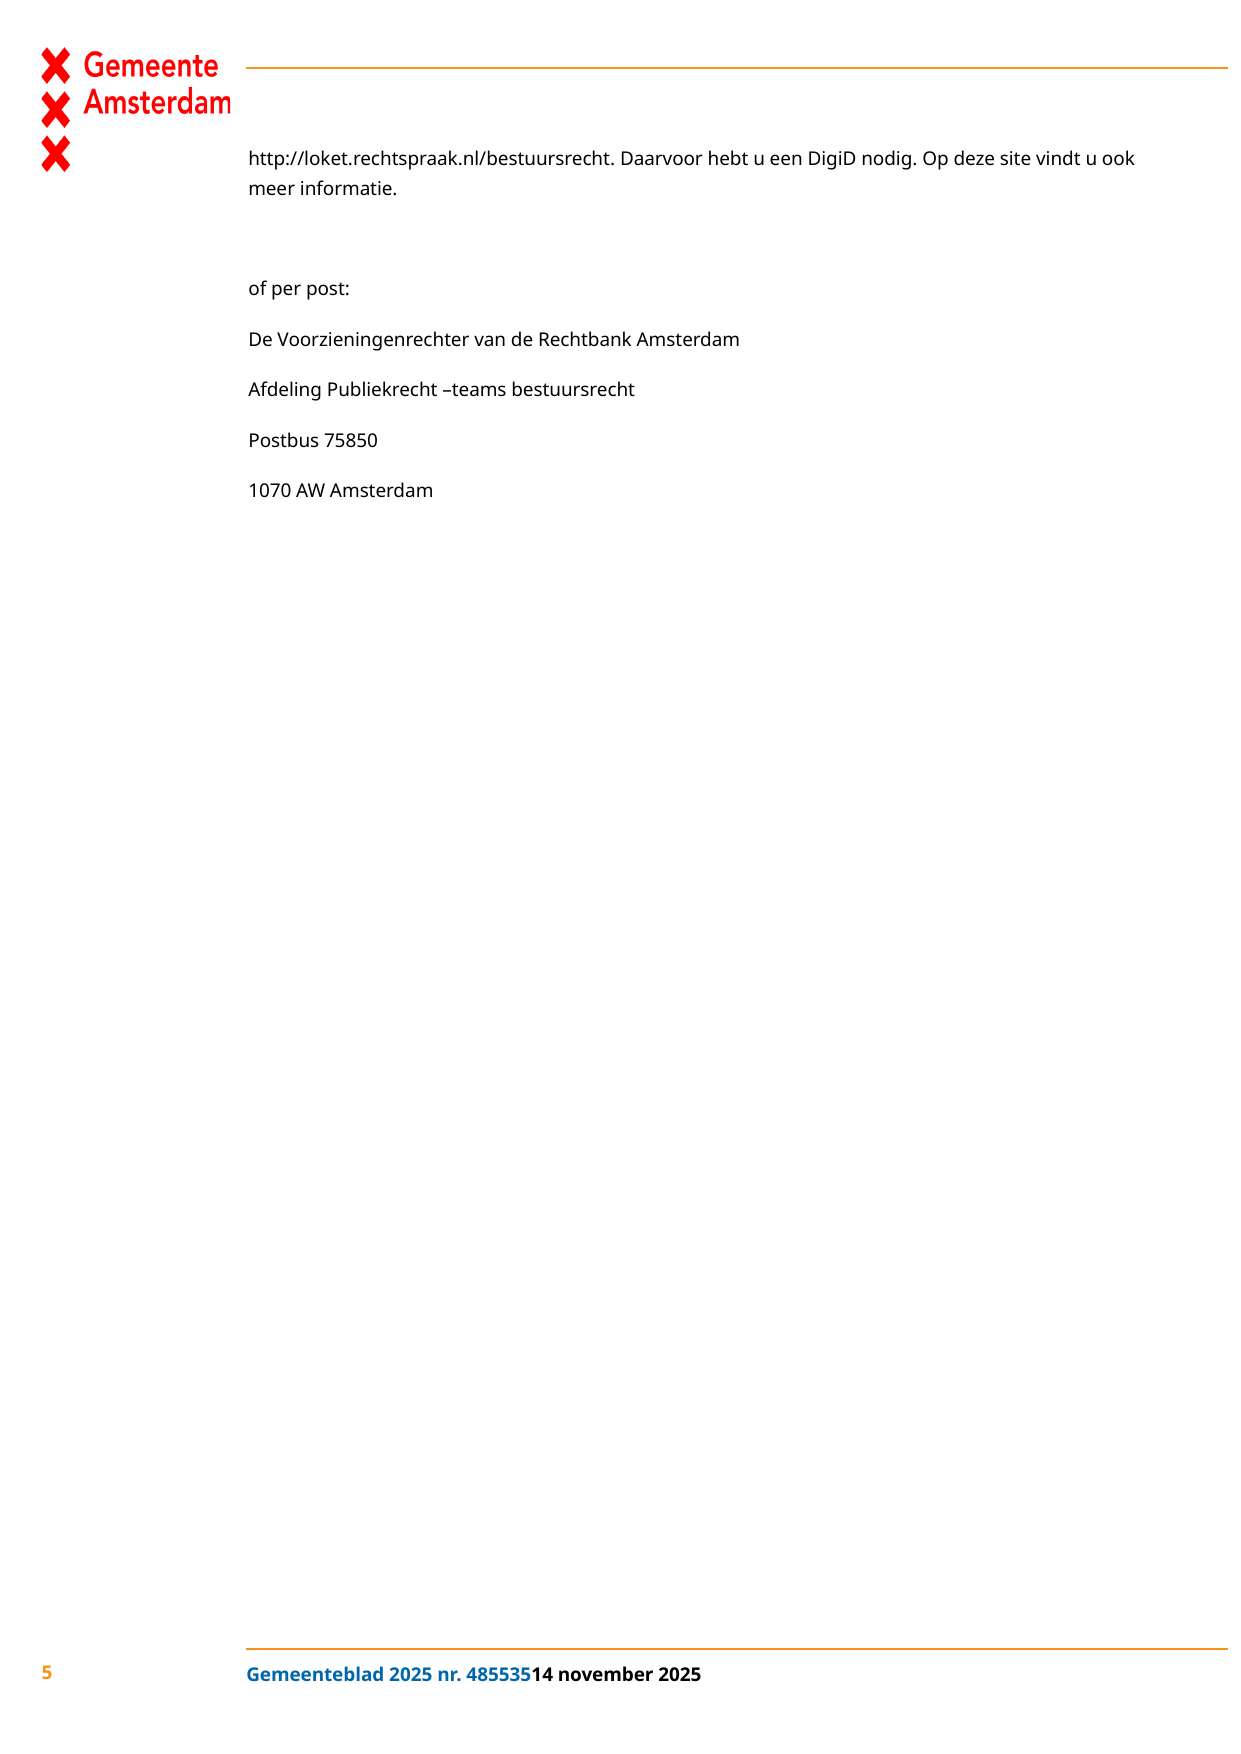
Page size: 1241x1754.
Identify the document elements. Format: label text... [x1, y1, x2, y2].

text De Voorzieningenrechter van de Rechtbank Amsterdam [248, 326, 1152, 352]
text Afdeling Publiekrecht –teams bestuursrecht [248, 376, 1152, 402]
text 1070 AW Amsterdam [248, 477, 1152, 503]
text Postbus 75850 [248, 427, 1152, 453]
text of per post: [248, 276, 1152, 301]
picture [41, 47, 231, 172]
text http://loket.rechtspraak.nl/bestuursrecht. Daarvoor hebt u een DigiD nodig. Op deze site vindt u ook meer informatie. [248, 145, 1152, 201]
